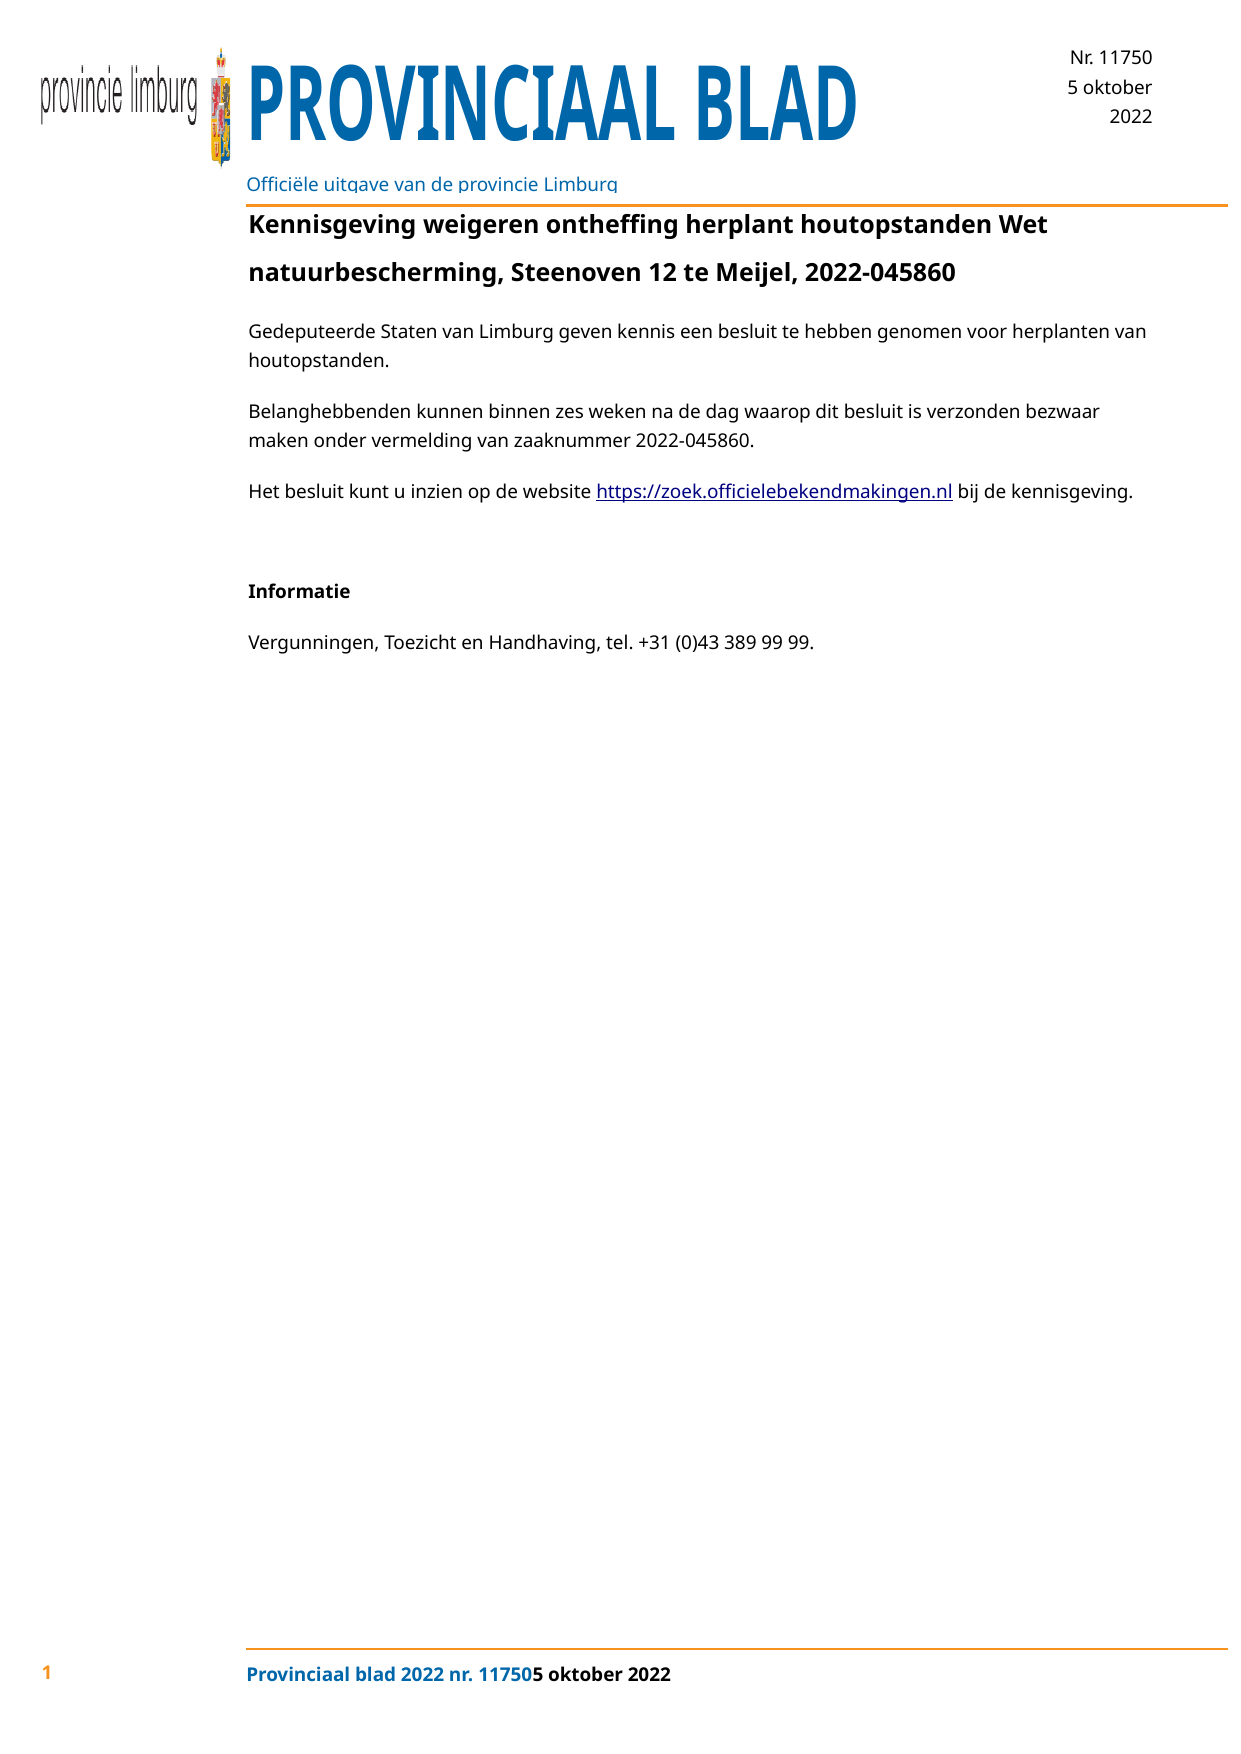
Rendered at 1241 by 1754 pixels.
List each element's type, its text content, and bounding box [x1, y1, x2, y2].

text Kennisgeving weigeren ontheffing herplant houtopstanden Wet natuurbescherming, Steenoven 12 te Meijel, 2022-045860 [248, 207, 1152, 288]
text Belanghebbenden kunnen binnen zes weken na de dag waarop dit besluit is verzonden bezwaar maken onder vermelding van zaaknummer 2022-045860. [248, 398, 1152, 453]
text Het besluit kunt u inzien op de website https://zoek.officielebekendmakingen.nl bij de kennisgeving. [248, 478, 1152, 504]
text Vergunningen, Toezicht en Handhaving, tel. +31 (0)43 389 99 99. [248, 629, 1152, 655]
picture [41, 47, 231, 172]
text Informatie [248, 579, 1152, 604]
text Gedeputeerde Staten van Limburg geven kennis een besluit te hebben genomen voor herplanten van houtopstanden. [248, 318, 1152, 373]
